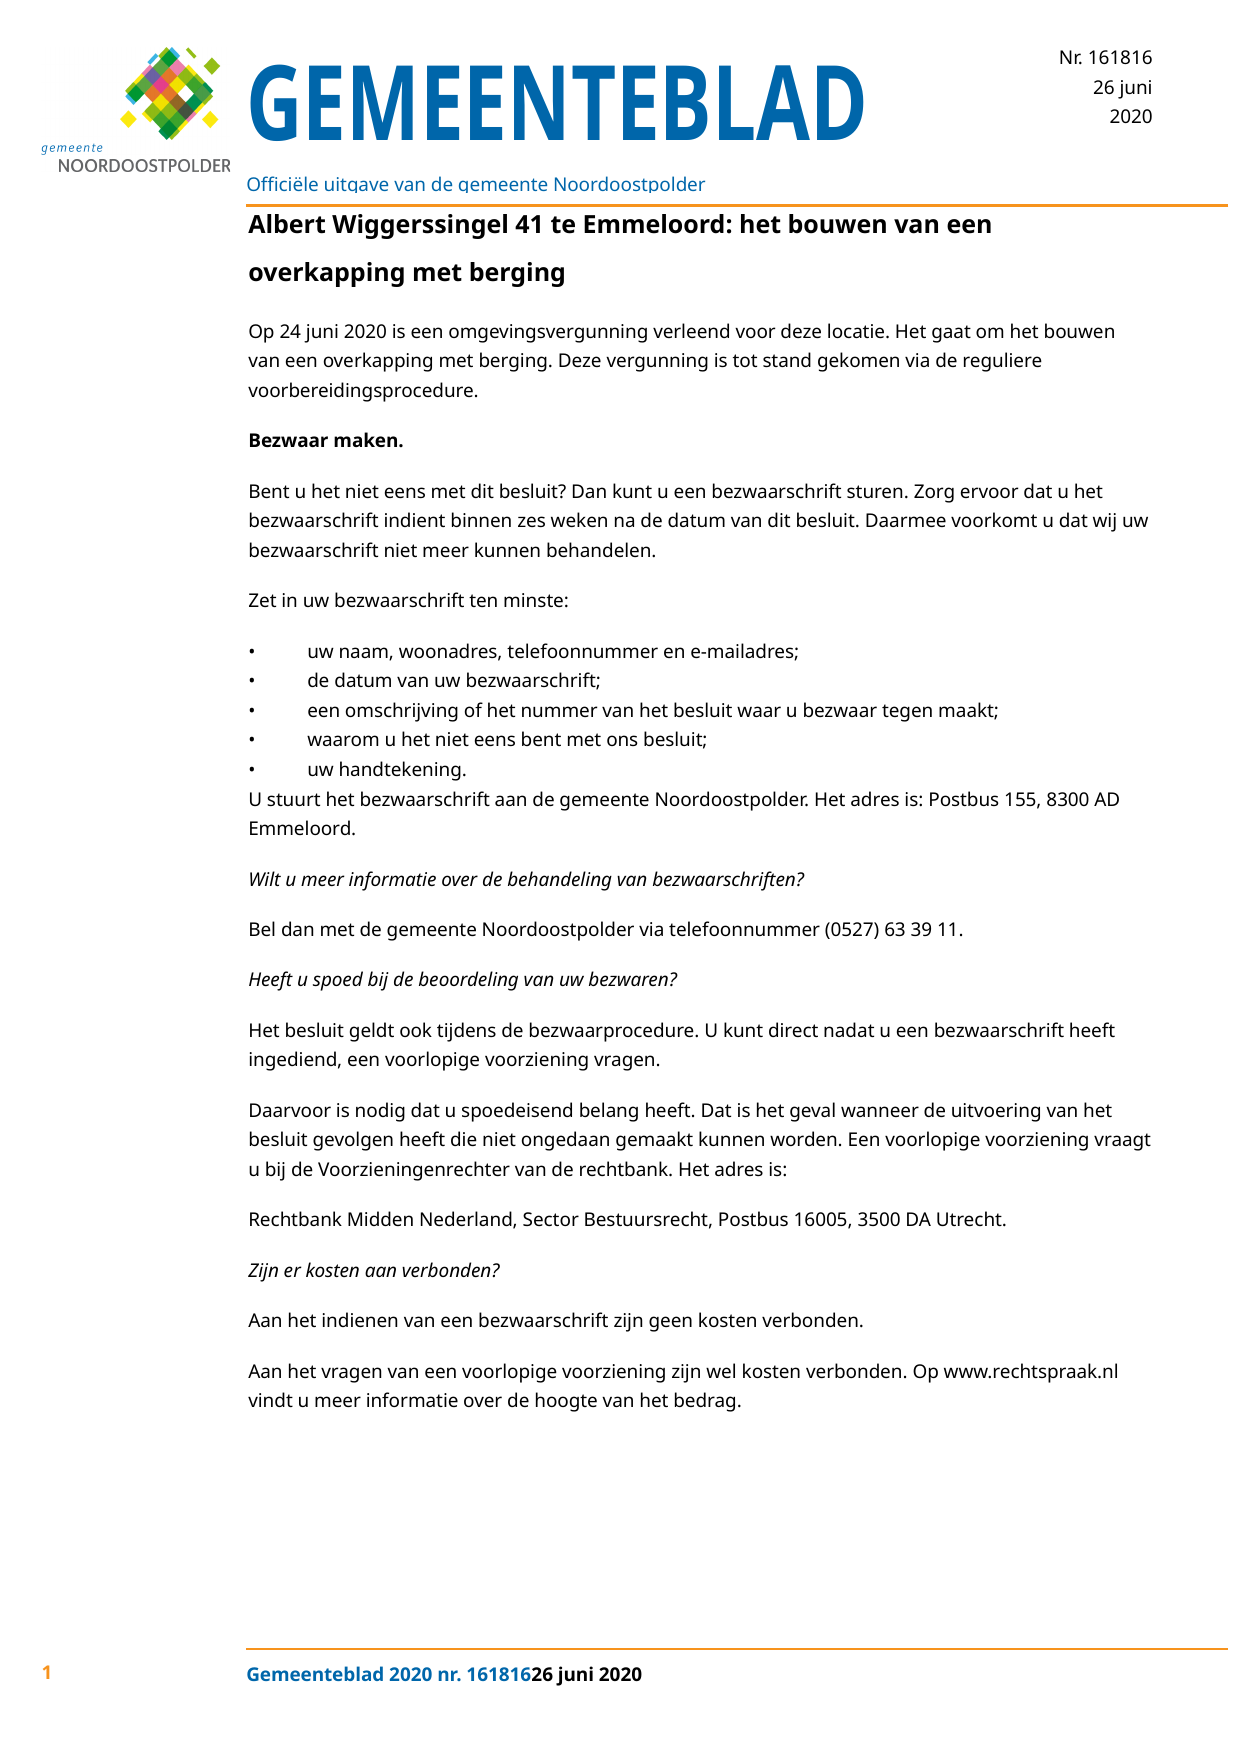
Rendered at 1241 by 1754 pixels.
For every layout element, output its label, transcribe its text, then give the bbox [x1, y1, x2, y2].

text Zijn er kosten aan verbonden? [248, 1257, 1152, 1283]
text Albert Wiggerssingel 41 te Emmeloord: het bouwen van een overkapping met berging [248, 207, 1152, 288]
text Wilt u meer informatie over de behandeling van bezwaarschriften? [248, 866, 1152, 892]
text Zet in uw bezwaarschrift ten minste: [248, 587, 1152, 613]
list waarom u het niet eens bent met ons besluit; [248, 727, 1152, 752]
list uw handtekening. [248, 756, 1152, 782]
list een omschrijving of het nummer van het besluit waar u bezwaar tegen maakt; [248, 697, 1152, 723]
text Op 24 juni 2020 is een omgevingsvergunning verleend voor deze locatie. Het gaat om het bouwen van een overkapping met berging. Deze vergunning is tot stand gekomen via de reguliere voorbereidingsprocedure. [248, 318, 1152, 403]
list uw naam, woonadres, telefoonnummer en e-mailadres; [248, 638, 1152, 664]
text Bent u het niet eens met dit besluit? Dan kunt u een bezwaarschrift sturen. Zorg ervoor dat u het bezwaarschrift indient binnen zes weken na de datum van dit besluit. Daarmee voorkomt u dat wij uw bezwaarschrift niet meer kunnen behandelen. [248, 478, 1152, 563]
text U stuurt het bezwaarschrift aan de gemeente Noordoostpolder. Het adres is: Postbus 155, 8300 AD Emmeloord. [248, 786, 1152, 841]
text Aan het indienen van een bezwaarschrift zijn geen kosten verbonden. [248, 1307, 1152, 1333]
list de datum van uw bezwaarschrift; [248, 667, 1152, 693]
text Rechtbank Midden Nederland, Sector Bestuursrecht, Postbus 16005, 3500 DA Utrecht. [248, 1207, 1152, 1232]
text Aan het vragen van een voorlopige voorziening zijn wel kosten verbonden. Op www.rechtspraak.nl vindt u meer informatie over de hoogte van het bedrag. [248, 1358, 1152, 1413]
text Heeft u spoed bij de beoordeling van uw bezwaren? [248, 967, 1152, 992]
text Bel dan met de gemeente Noordoostpolder via telefoonnummer (0527) 63 39 11. [248, 916, 1152, 942]
text Daarvoor is nodig dat u spoedeisend belang heeft. Dat is het geval wanneer de uitvoering van het besluit gevolgen heeft die niet ongedaan gemaakt kunnen worden. Een voorlopige voorziening vraagt u bij de Voorzieningenrechter van de rechtbank. Het adres is: [248, 1097, 1152, 1182]
picture [41, 47, 231, 172]
text Bezwaar maken. [248, 427, 1152, 453]
text Het besluit geldt ook tijdens de bezwaarprocedure. U kunt direct nadat u een bezwaarschrift heeft ingediend, een voorlopige voorziening vragen. [248, 1017, 1152, 1072]
